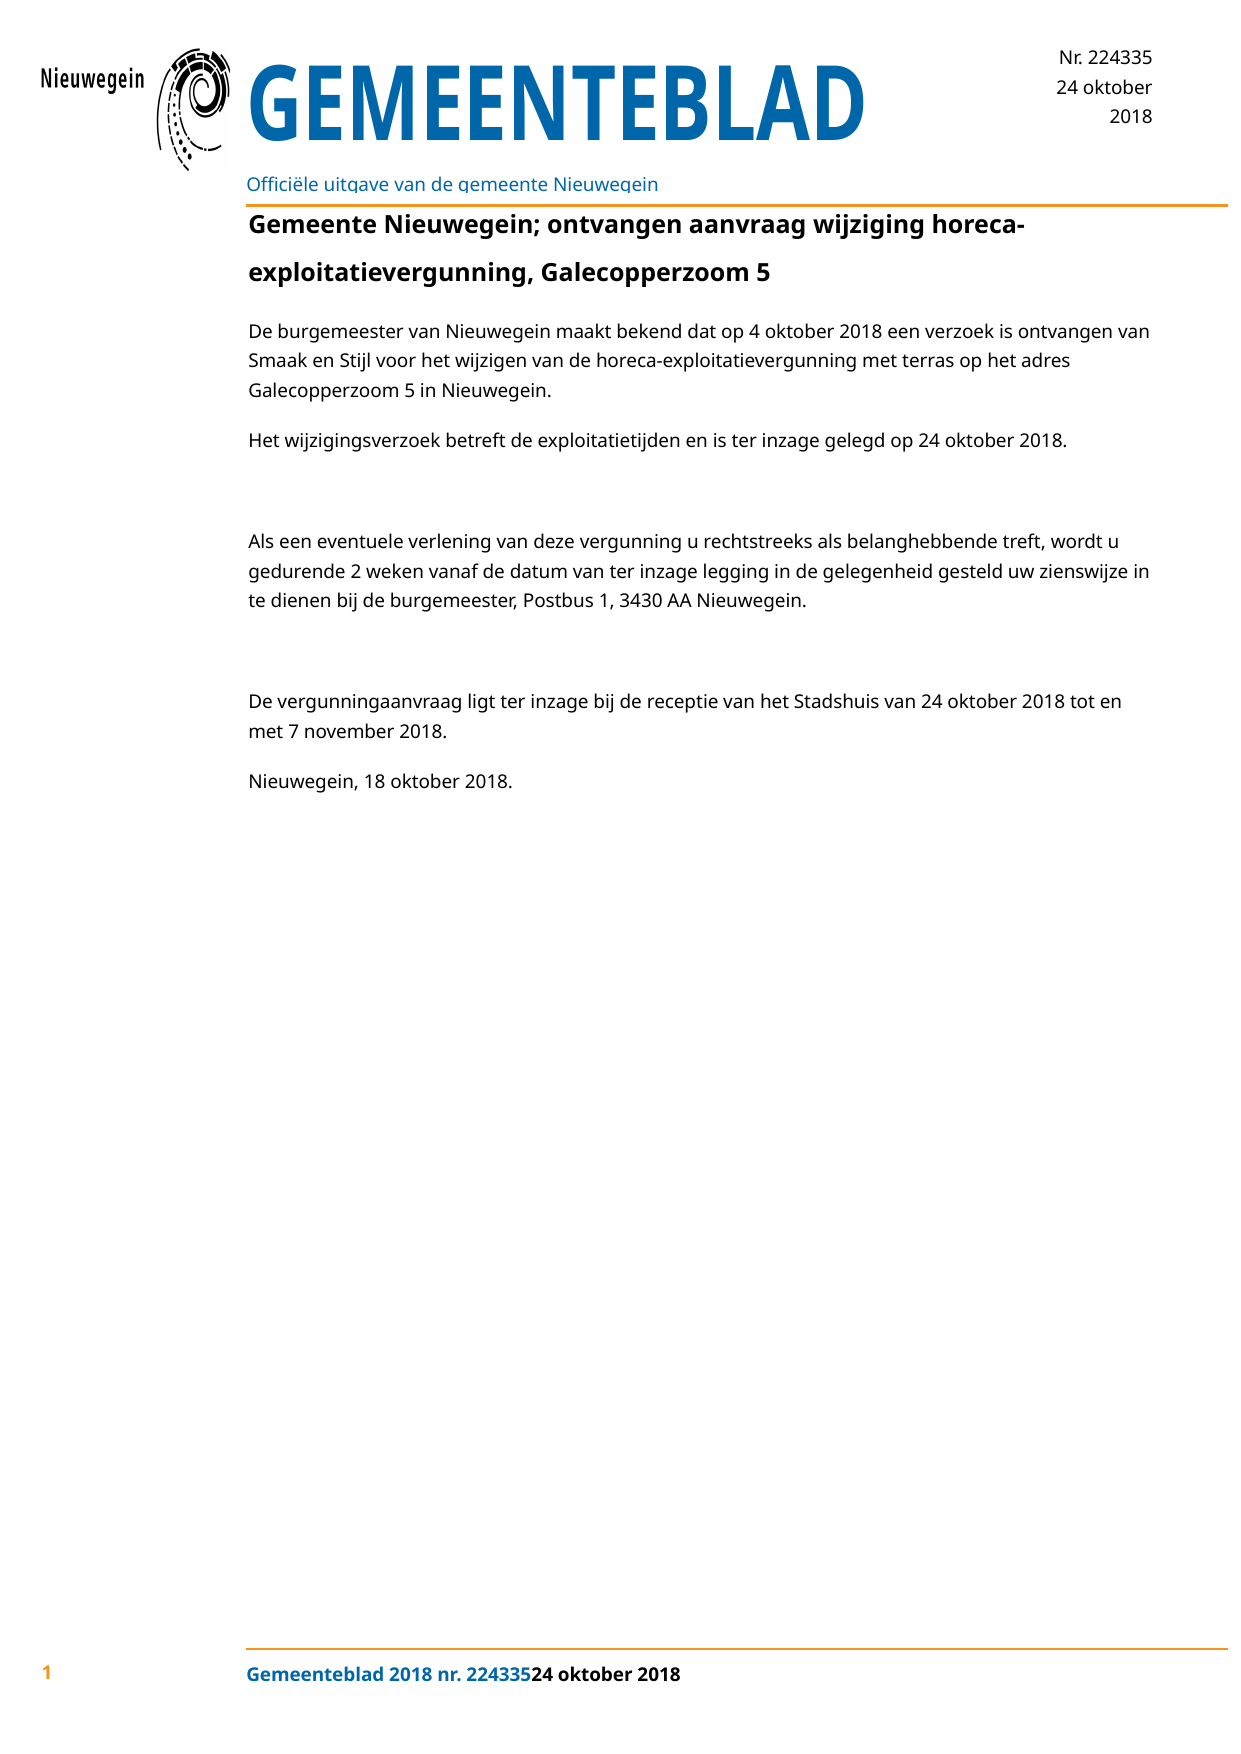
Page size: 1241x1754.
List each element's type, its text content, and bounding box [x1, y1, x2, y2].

text Nieuwegein, 18 oktober 2018. [248, 768, 1152, 794]
text Gemeente Nieuwegein; ontvangen aanvraag wijziging horeca-exploitatievergunning, Galecopperzoom 5 [248, 207, 1152, 288]
picture [41, 47, 231, 172]
text Het wijzigingsverzoek betreft de exploitatietijden en is ter inzage gelegd op 24 oktober 2018. [248, 427, 1152, 453]
text Als een eventuele verlening van deze vergunning u rechtstreeks als belanghebbende treft, wordt u gedurende 2 weken vanaf de datum van ter inzage legging in de gelegenheid gesteld uw zienswijze in te dienen bij de burgemeester, Postbus 1, 3430 AA Nieuwegein. [248, 528, 1152, 613]
text De vergunningaanvraag ligt ter inzage bij de receptie van het Stadshuis van 24 oktober 2018 tot en met 7 november 2018. [248, 688, 1152, 744]
text De burgemeester van Nieuwegein maakt bekend dat op 4 oktober 2018 een verzoek is ontvangen van Smaak en Stijl voor het wijzigen van de horeca-exploitatievergunning met terras op het adres Galecopperzoom 5 in Nieuwegein. [248, 318, 1152, 403]
